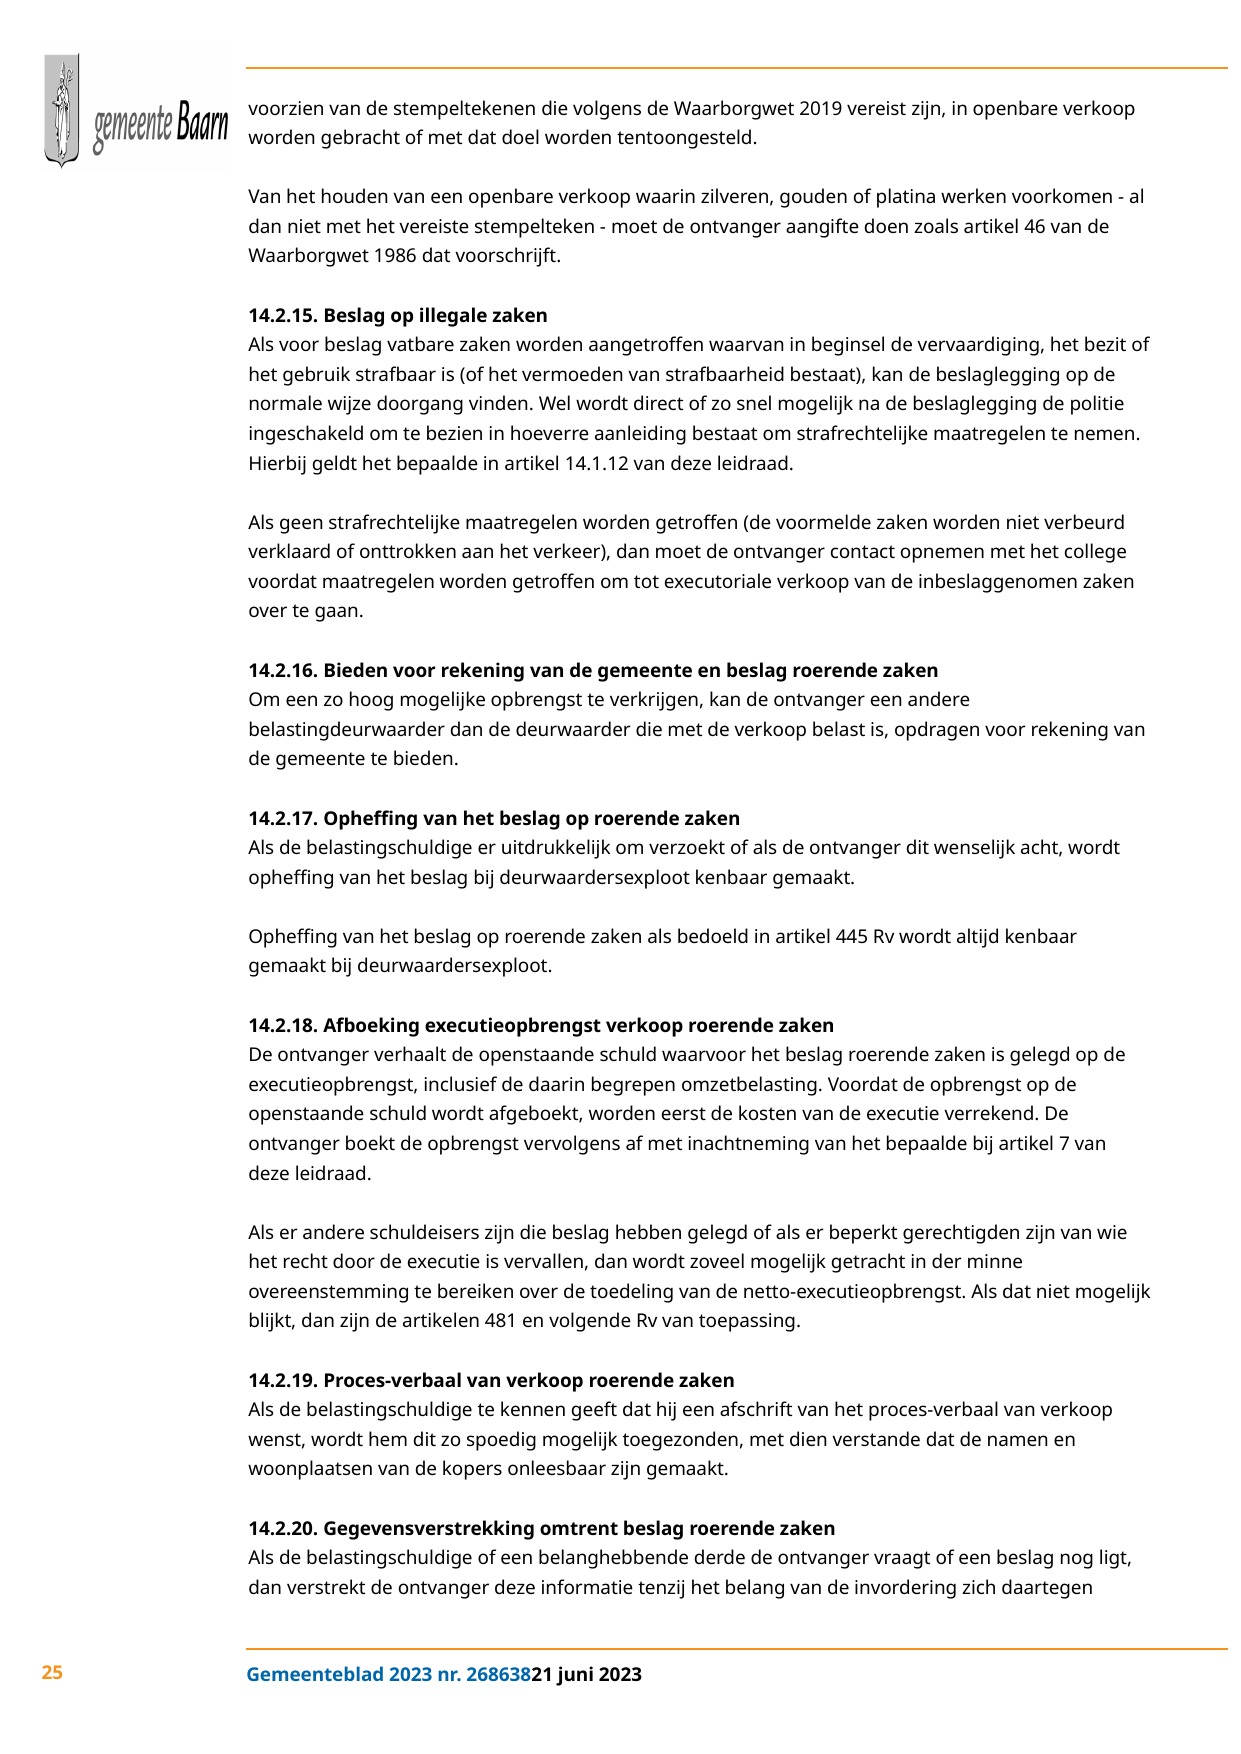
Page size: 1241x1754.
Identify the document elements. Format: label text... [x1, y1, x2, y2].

text 14.2.17. Opheffing van het beslag op roerende zaken [248, 805, 1152, 831]
text 14.2.16. Bieden voor rekening van de gemeente en beslag roerende zaken [248, 657, 1152, 683]
picture [41, 47, 231, 172]
text Als de belastingschuldige er uitdrukkelijk om verzoekt of als de ontvanger dit wenselijk acht, wordt opheffing van het beslag bij deurwaardersexploot kenbaar gemaakt. [248, 834, 1152, 890]
text Als de belastingschuldige te kennen geeft dat hij een afschrift van het proces-verbaal van verkoop wenst, wordt hem dit zo spoedig mogelijk toegezonden, met dien verstande dat de namen en woonplaatsen van de kopers onleesbaar zijn gemaakt. [248, 1396, 1152, 1481]
text Als voor beslag vatbare zaken worden aangetroffen waarvan in beginsel de vervaardiging, het bezit of het gebruik strafbaar is (of het vermoeden van strafbaarheid bestaat), kan de beslaglegging op de normale wijze doorgang vinden. Wel wordt direct of zo snel mogelijk na de beslaglegging de politie ingeschakeld om te bezien in hoeverre aanleiding bestaat om strafrechtelijke maatregelen te nemen. Hierbij geldt het bepaalde in artikel 14.1.12 van deze leidraad. [248, 331, 1152, 476]
text Als er andere schuldeisers zijn die beslag hebben gelegd of als er beperkt gerechtigden zijn van wie het recht door de executie is vervallen, dan wordt zoveel mogelijk getracht in der minne overeenstemming te bereiken over de toedeling van de netto-executieopbrengst. Als dat niet mogelijk blijkt, dan zijn de artikelen 481 en volgende Rv van toepassing. [248, 1219, 1152, 1333]
text voorzien van de stempeltekenen die volgens de Waarborgwet 2019 vereist zijn, in openbare verkoop worden gebracht of met dat doel worden tentoongesteld. [248, 95, 1152, 150]
text 14.2.18. Afboeking executieopbrengst verkoop roerende zaken [248, 1012, 1152, 1038]
text Opheffing van het beslag op roerende zaken als bedoeld in artikel 445 Rv wordt altijd kenbaar gemaakt bij deurwaardersexploot. [248, 923, 1152, 978]
text Als de belastingschuldige of een belanghebbende derde de ontvanger vraagt of een beslag nog ligt, dan verstrekt de ontvanger deze informatie tenzij het belang van de invordering zich daartegen [248, 1544, 1152, 1600]
text 14.2.19. Proces-verbaal van verkoop roerende zaken [248, 1367, 1152, 1393]
text De ontvanger verhaalt de openstaande schuld waarvoor het beslag roerende zaken is gelegd op de executieopbrengst, inclusief de daarin begrepen omzetbelasting. Voordat de opbrengst op de openstaande schuld wordt afgeboekt, worden eerst de kosten van de executie verrekend. De ontvanger boekt de opbrengst vervolgens af met inachtneming van het bepaalde bij artikel 7 van deze leidraad. [248, 1041, 1152, 1186]
text 14.2.20. Gegevensverstrekking omtrent beslag roerende zaken [248, 1515, 1152, 1541]
text Om een zo hoog mogelijke opbrengst te verkrijgen, kan de ontvanger een andere belastingdeurwaarder dan de deurwaarder die met de verkoop belast is, opdragen voor rekening van de gemeente te bieden. [248, 686, 1152, 771]
text 14.2.15. Beslag op illegale zaken [248, 302, 1152, 328]
text Van het houden van een openbare verkoop waarin zilveren, gouden of platina werken voorkomen - al dan niet met het vereiste stempelteken - moet de ontvanger aangifte doen zoals artikel 46 van de Waarborgwet 1986 dat voorschrijft. [248, 183, 1152, 268]
text Als geen strafrechtelijke maatregelen worden getroffen (de voormelde zaken worden niet verbeurd verklaard of onttrokken aan het verkeer), dan moet de ontvanger contact opnemen met het college voordat maatregelen worden getroffen om tot executoriale verkoop van de inbeslaggenomen zaken over te gaan. [248, 509, 1152, 623]
